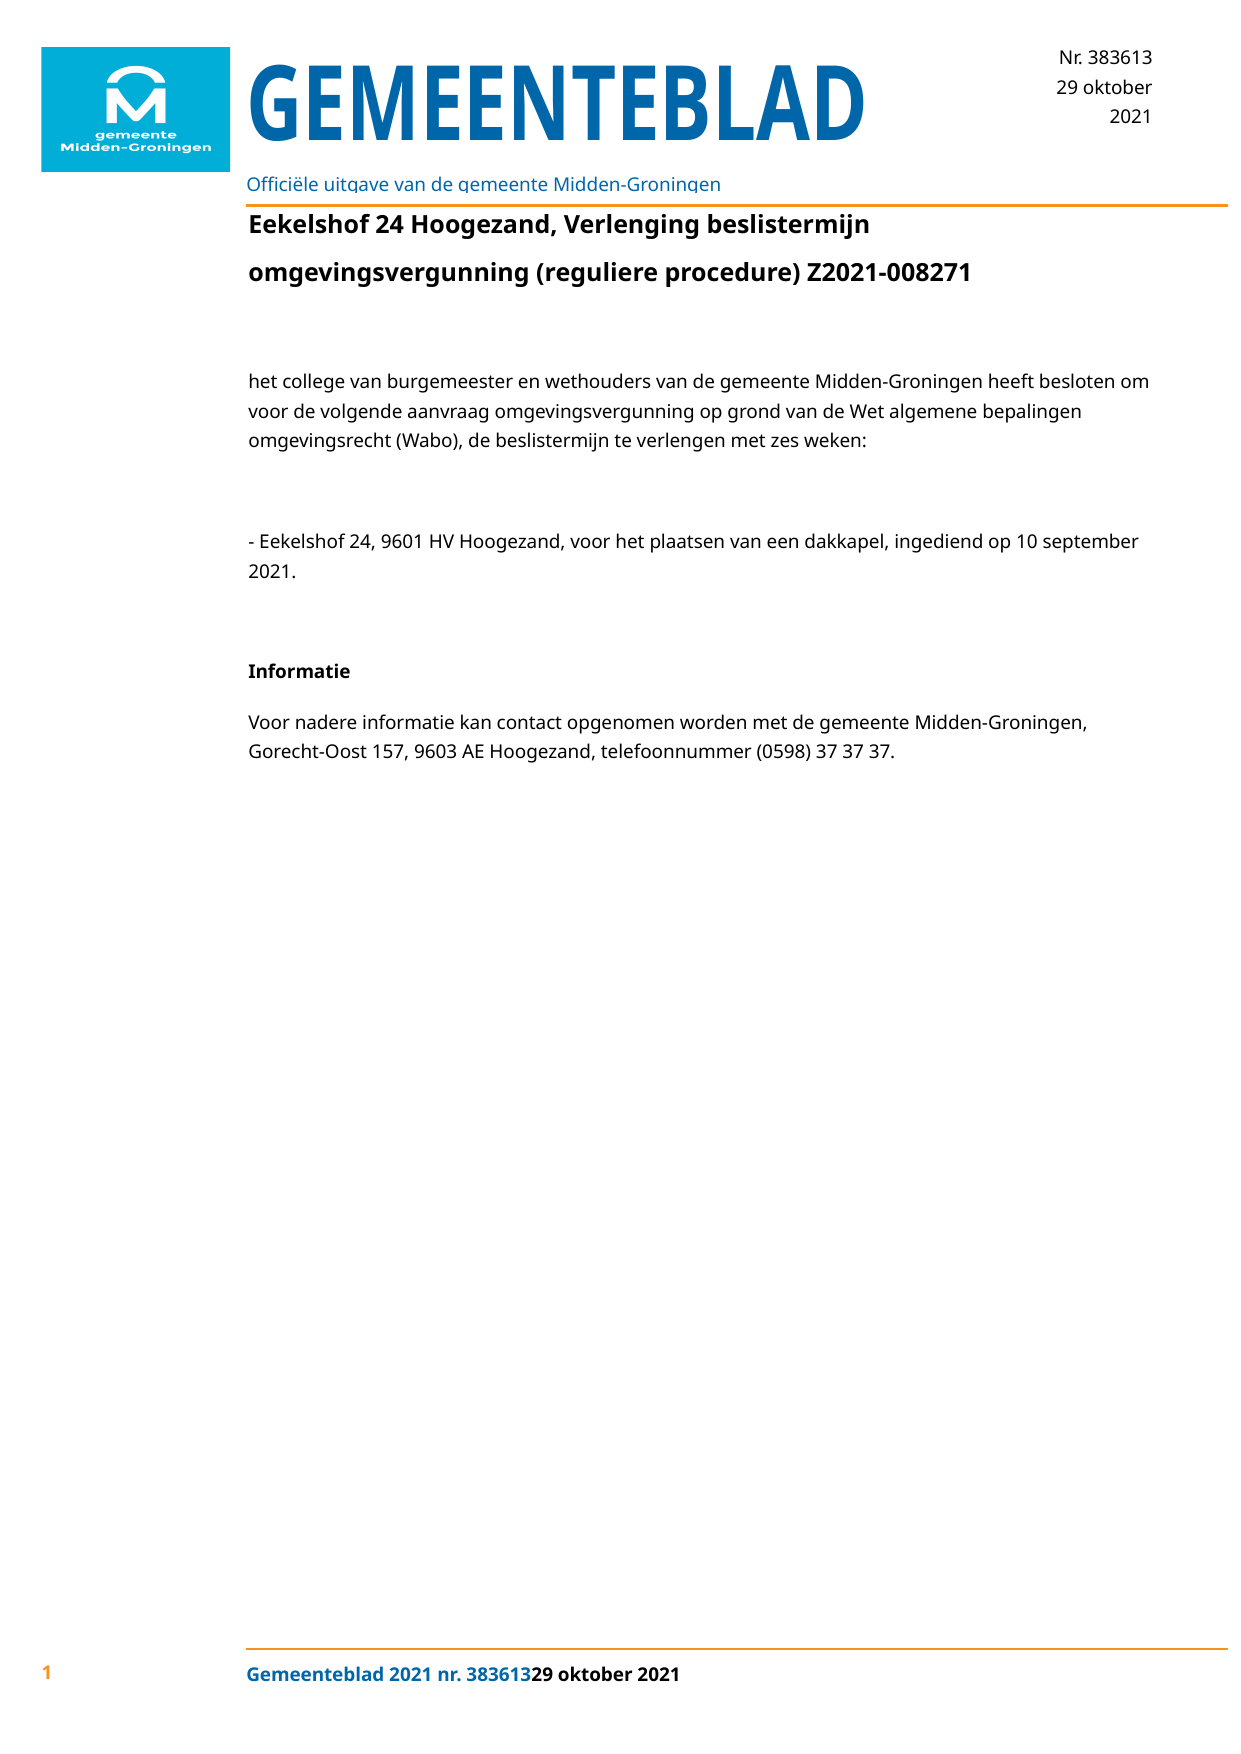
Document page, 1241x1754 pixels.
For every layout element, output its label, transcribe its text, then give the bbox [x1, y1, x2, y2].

text Eekelshof 24 Hoogezand, Verlenging beslistermijn omgevingsvergunning (reguliere procedure) Z2021-008271 [248, 207, 1152, 288]
text het college van burgemeester en wethouders van de gemeente Midden-Groningen heeft besloten om voor de volgende aanvraag omgevingsvergunning op grond van de Wet algemene bepalingen omgevingsrecht (Wabo), de beslistermijn te verlengen met zes weken: [248, 368, 1152, 453]
text - Eekelshof 24, 9601 HV Hoogezand, voor het plaatsen van een dakkapel, ingediend op 10 september 2021. [248, 528, 1152, 584]
picture [108, 66, 164, 82]
text Informatie [248, 659, 1152, 684]
picture [107, 89, 165, 122]
text Voor nadere informatie kan contact opgenomen worden met de gemeente Midden-Groningen, Gorecht-Oost 157, 9603 AE Hoogezand, telefoonnummer (0598) 37 37 37. [248, 709, 1152, 764]
picture [184, 146, 190, 153]
